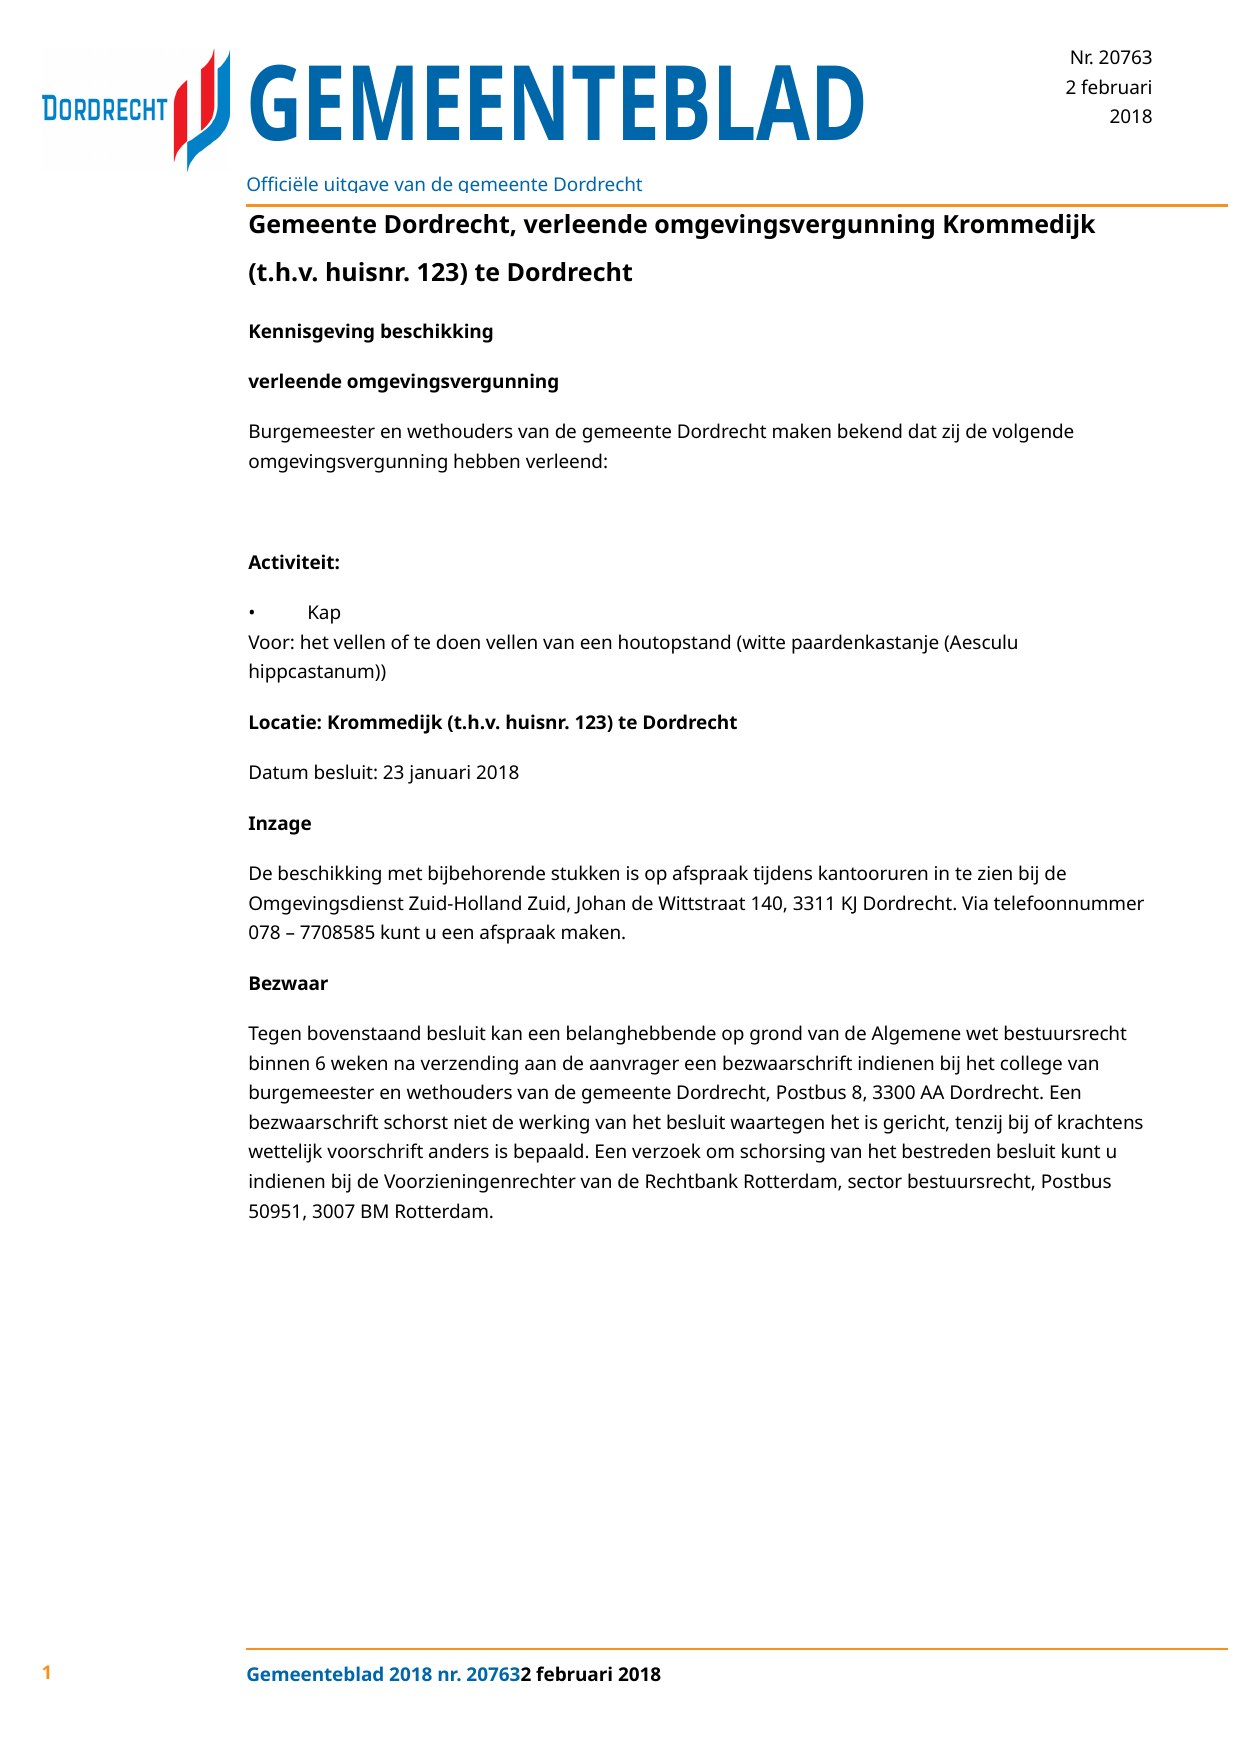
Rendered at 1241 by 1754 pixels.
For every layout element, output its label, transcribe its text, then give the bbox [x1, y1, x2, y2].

text Burgemeester en wethouders van de gemeente Dordrecht maken bekend dat zij de volgende omgevingsvergunning hebben verleend: [248, 419, 1152, 474]
text Locatie: Krommedijk (t.h.v. huisnr. 123) te Dordrecht [248, 709, 1152, 735]
text Bezwaar [248, 970, 1152, 996]
text Activiteit: [248, 549, 1152, 575]
text De beschikking met bijbehorende stukken is op afspraak tijdens kantooruren in te zien bij de Omgevingsdienst Zuid-Holland Zuid, Johan de Wittstraat 140, 3311 KJ Dordrecht. Via telefoonnummer 078 – 7708585 kunt u een afspraak maken. [248, 860, 1152, 945]
text Datum besluit: 23 januari 2018 [248, 759, 1152, 785]
text Inzage [248, 810, 1152, 836]
text Tegen bovenstaand besluit kan een belanghebbende op grond van de Algemene wet bestuursrecht binnen 6 weken na verzending aan de aanvrager een bezwaarschrift indienen bij het college van burgemeester en wethouders van de gemeente Dordrecht, Postbus 8, 3300 AA Dordrecht. Een bezwaarschrift schorst niet de werking van het besluit waartegen het is gericht, tenzij bij of krachtens wettelijk voorschrift anders is bepaald. Een verzoek om schorsing van het bestreden besluit kunt u indienen bij de Voorzieningenrechter van de Rechtbank Rotterdam, sector bestuursrecht, Postbus 50951, 3007 BM Rotterdam. [248, 1020, 1152, 1224]
picture [41, 47, 231, 172]
text verleende omgevingsvergunning [248, 368, 1152, 394]
text Voor: het vellen of te doen vellen van een houtopstand (witte paardenkastanje (Aesculu hippcastanum)) [248, 629, 1152, 684]
list Kap [248, 599, 1152, 625]
text Gemeente Dordrecht, verleende omgevingsvergunning Krommedijk (t.h.v. huisnr. 123) te Dordrecht [248, 207, 1152, 288]
text Kennisgeving beschikking [248, 318, 1152, 344]
